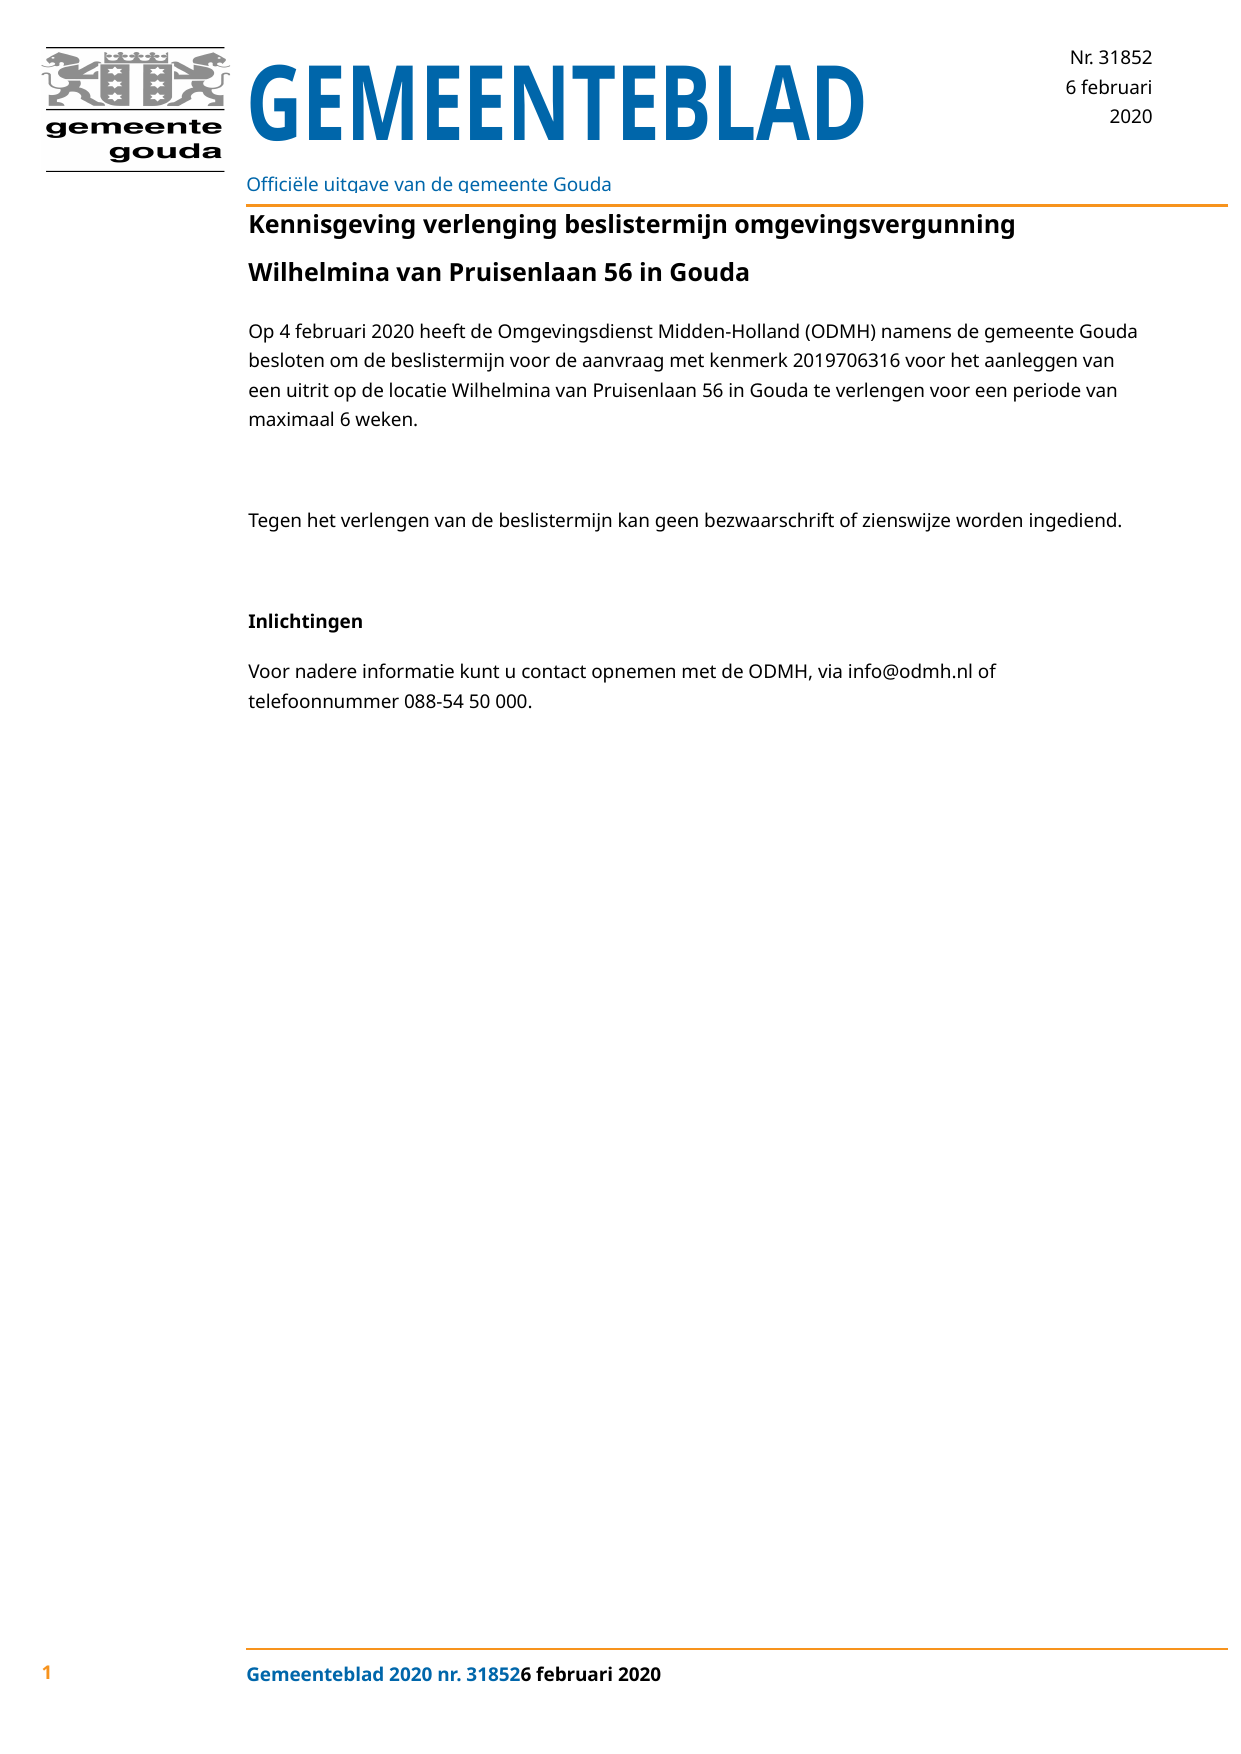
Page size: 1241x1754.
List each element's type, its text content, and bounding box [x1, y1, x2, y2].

text Op 4 februari 2020 heeft de Omgevingsdienst Midden-Holland (ODMH) namens de gemeente Gouda besloten om de beslistermijn voor de aanvraag met kenmerk 2019706316 voor het aanleggen van een uitrit op de locatie Wilhelmina van Pruisenlaan 56 in Gouda te verlengen voor een periode van maximaal 6 weken. [248, 318, 1152, 432]
text Kennisgeving verlenging beslistermijn omgevingsvergunning Wilhelmina van Pruisenlaan 56 in Gouda [248, 207, 1152, 288]
picture [41, 47, 231, 172]
text Voor nadere informatie kunt u contact opnemen met de ODMH, via info@odmh.nl of telefoonnummer 088-54 50 000. [248, 659, 1152, 714]
text Inlichtingen [248, 608, 1152, 634]
text Tegen het verlengen van de beslistermijn kan geen bezwaarschrift of zienswijze worden ingediend. [248, 507, 1152, 533]
